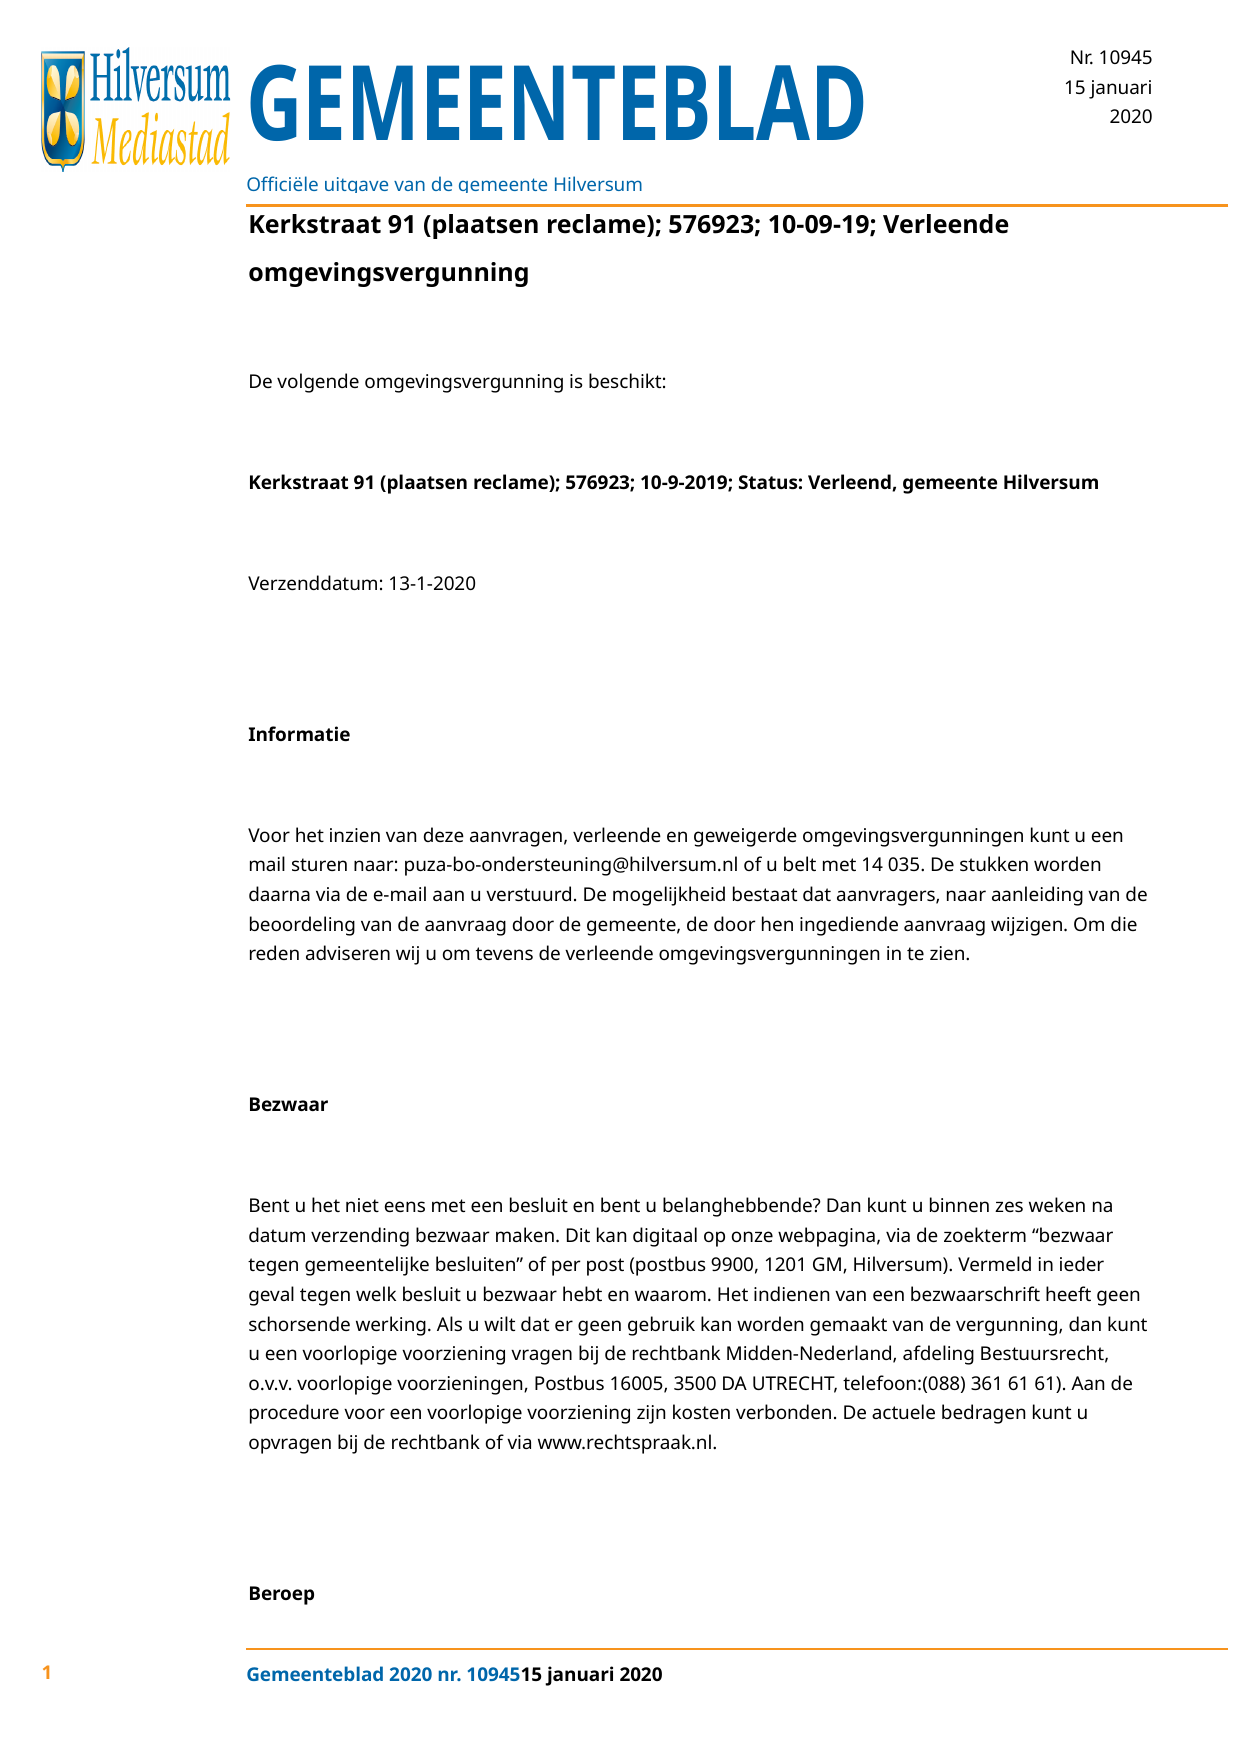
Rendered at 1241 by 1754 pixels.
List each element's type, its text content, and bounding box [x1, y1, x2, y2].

text Beroep [248, 1580, 1152, 1606]
text Voor het inzien van deze aanvragen, verleende en geweigerde omgevingsvergunningen kunt u een mail sturen naar: puza-bo-ondersteuning@hilversum.nl of u belt met 14 035. De stukken worden daarna via de e-mail aan u verstuurd. De mogelijkheid bestaat dat aanvragers, naar aanleiding van de beoordeling van de aanvraag door de gemeente, de door hen ingediende aanvraag wijzigen. Om die reden adviseren wij u om tevens de verleende omgevingsvergunningen in te zien. [248, 822, 1152, 966]
text Bent u het niet eens met een besluit en bent u belanghebbende? Dan kunt u binnen zes weken na datum verzending bezwaar maken. Dit kan digitaal op onze webpagina, via de zoekterm “bezwaar tegen gemeentelijke besluiten” of per post (postbus 9900, 1201 GM, Hilversum). Vermeld in ieder geval tegen welk besluit u bezwaar hebt en waarom. Het indienen van een bezwaarschrift heeft geen schorsende werking. Als u wilt dat er geen gebruik kan worden gemaakt van de vergunning, dan kunt u een voorlopige voorziening vragen bij de rechtbank Midden-Nederland, afdeling Bestuursrecht, o.v.v. voorlopige voorzieningen, Postbus 16005, 3500 DA UTRECHT, telefoon:(088) 361 61 61). Aan de procedure voor een voorlopige voorziening zijn kosten verbonden. De actuele bedragen kunt u opvragen bij de rechtbank of via www.rechtspraak.nl. [248, 1192, 1152, 1455]
text Bezwaar [248, 1092, 1152, 1117]
text Kerkstraat 91 (plaatsen reclame); 576923; 10-09-19; Verleende omgevingsvergunning [248, 207, 1152, 288]
picture [41, 47, 231, 172]
text Kerkstraat 91 (plaatsen reclame); 576923; 10-9-2019; Status: Verleend, gemeente Hilversum [248, 469, 1152, 495]
text Verzenddatum: 13-1-2020 [248, 570, 1152, 596]
text Informatie [248, 721, 1152, 747]
text De volgende omgevingsvergunning is beschikt: [248, 368, 1152, 394]
